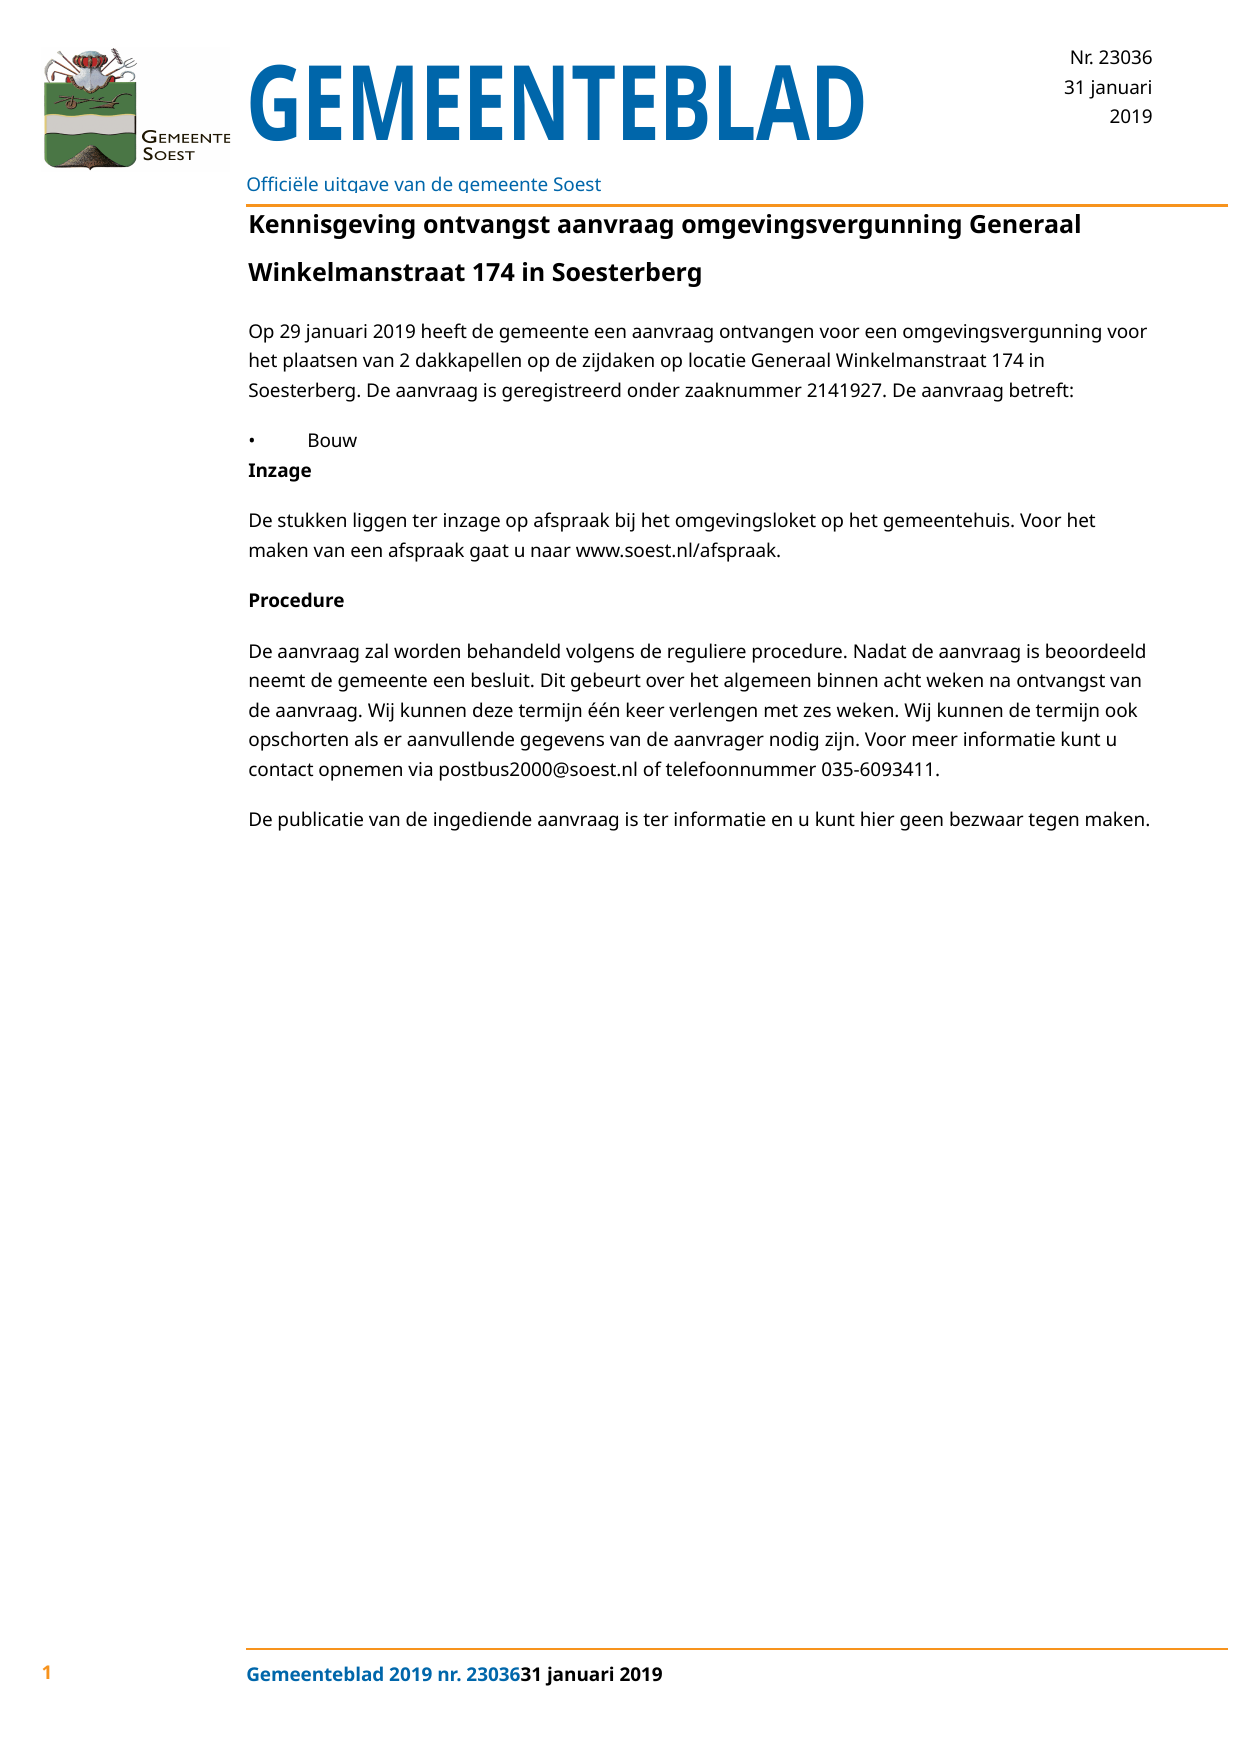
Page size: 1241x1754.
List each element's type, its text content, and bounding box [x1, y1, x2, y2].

text De publicatie van de ingediende aanvraag is ter informatie en u kunt hier geen bezwaar tegen maken. [248, 807, 1152, 832]
picture [41, 47, 231, 172]
text Inzage [248, 457, 1152, 483]
text De aanvraag zal worden behandeld volgens de reguliere procedure. Nadat de aanvraag is beoordeeld neemt de gemeente een besluit. Dit gebeurt over het algemeen binnen acht weken na ontvangst van de aanvraag. Wij kunnen deze termijn één keer verlengen met zes weken. Wij kunnen de termijn ook opschorten als er aanvullende gegevens van de aanvrager nodig zijn. Voor meer informatie kunt u contact opnemen via postbus2000@soest.nl of telefoonnummer 035-6093411. [248, 638, 1152, 782]
list Bouw [248, 427, 1152, 453]
text Procedure [248, 587, 1152, 613]
text Op 29 januari 2019 heeft de gemeente een aanvraag ontvangen voor een omgevingsvergunning voor het plaatsen van 2 dakkapellen op de zijdaken op locatie Generaal Winkelmanstraat 174 in Soesterberg. De aanvraag is geregistreerd onder zaaknummer 2141927. De aanvraag betreft: [248, 318, 1152, 403]
text De stukken liggen ter inzage op afspraak bij het omgevingsloket op het gemeentehuis. Voor het maken van een afspraak gaat u naar www.soest.nl/afspraak. [248, 507, 1152, 563]
text Kennisgeving ontvangst aanvraag omgevingsvergunning Generaal Winkelmanstraat 174 in Soesterberg [248, 207, 1152, 288]
